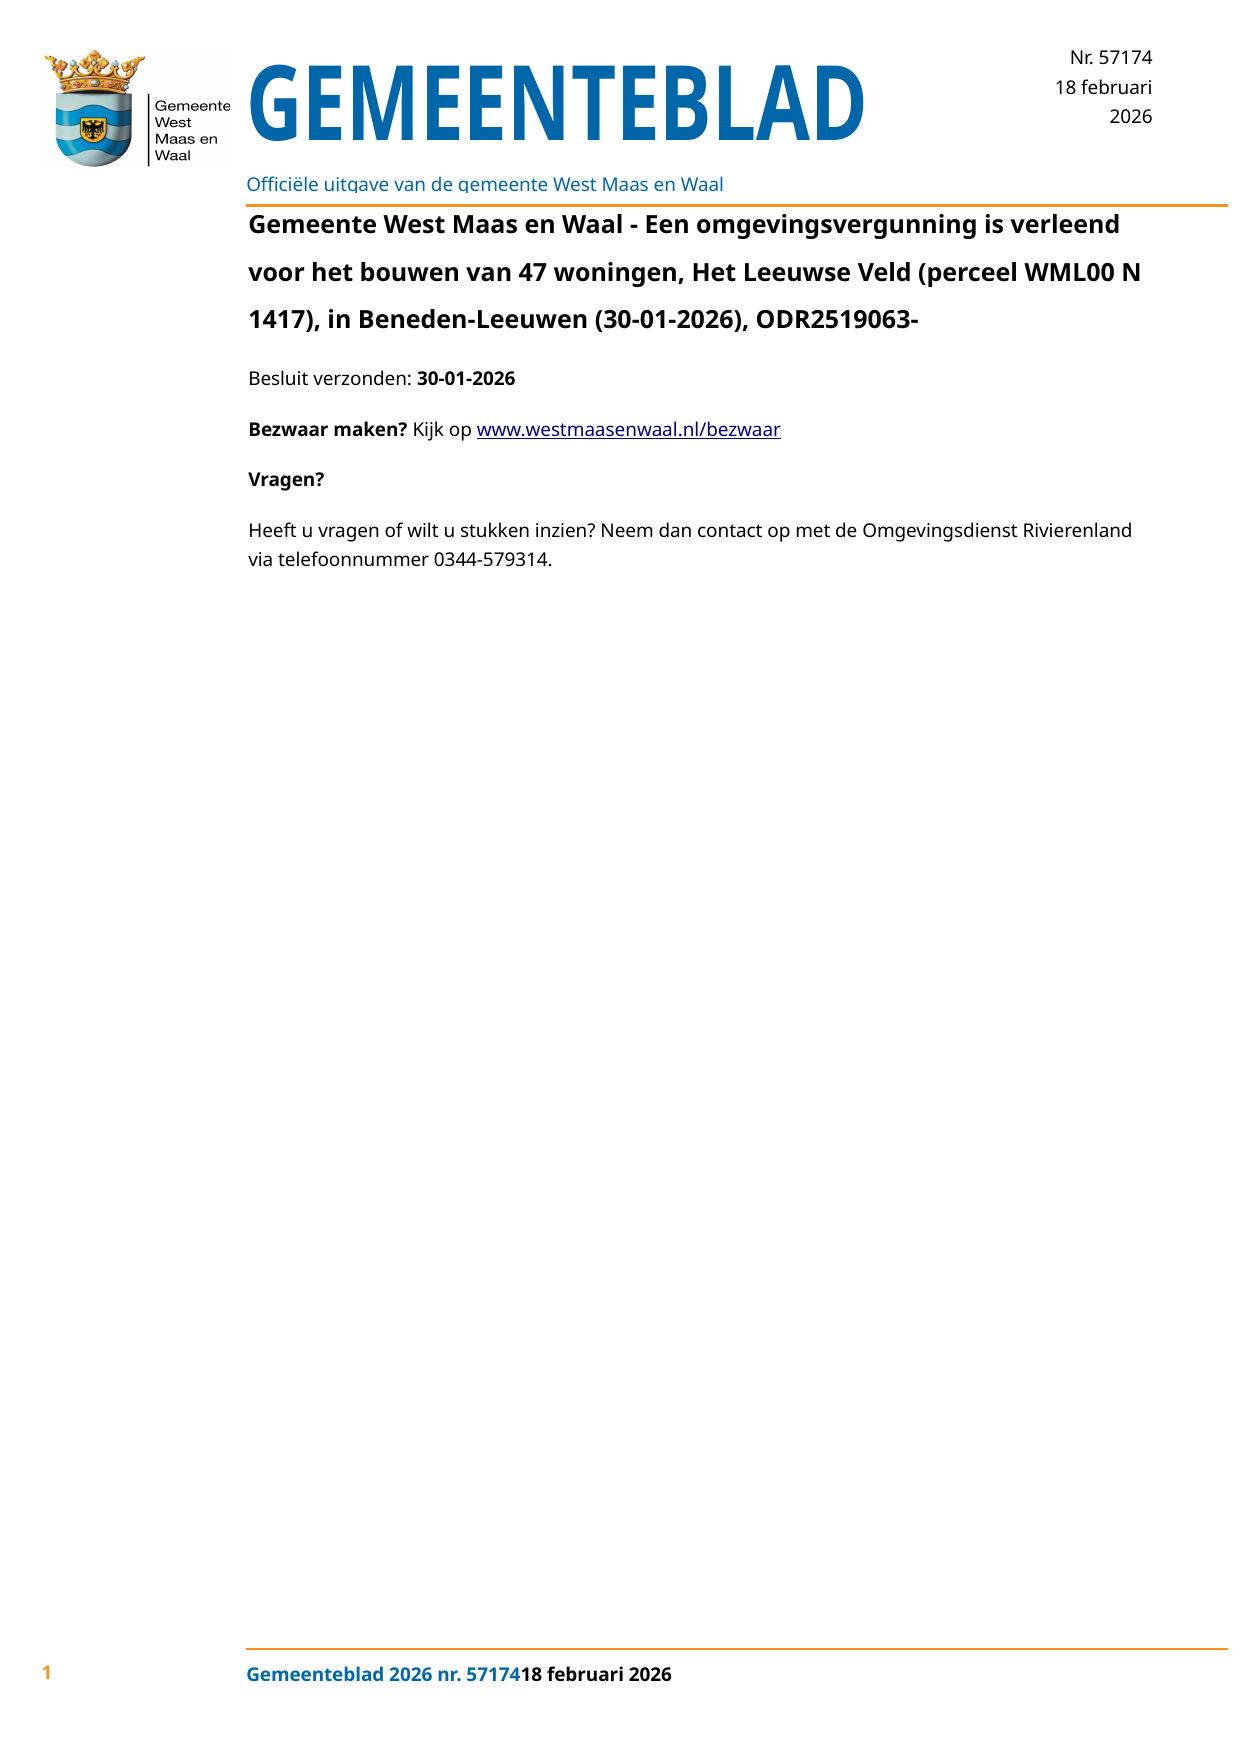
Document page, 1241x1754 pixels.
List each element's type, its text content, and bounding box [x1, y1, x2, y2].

text Gemeente West Maas en Waal - Een omgevingsvergunning is verleend voor het bouwen van 47 woningen, Het Leeuwse Veld (perceel WML00 N 1417), in Beneden-Leeuwen (30-01-2026), ODR2519063- [248, 207, 1152, 336]
picture [41, 47, 231, 172]
text Besluit verzonden: 30-01-2026 [248, 366, 1152, 391]
text Vragen? [248, 466, 1152, 492]
text Heeft u vragen of wilt u stukken inzien? Neem dan contact op met de Omgevingsdienst Rivierenland via telefoonnummer 0344-579314. [248, 517, 1152, 572]
text Bezwaar maken? Kijk op www.westmaasenwaal.nl/bezwaar [248, 416, 1152, 442]
